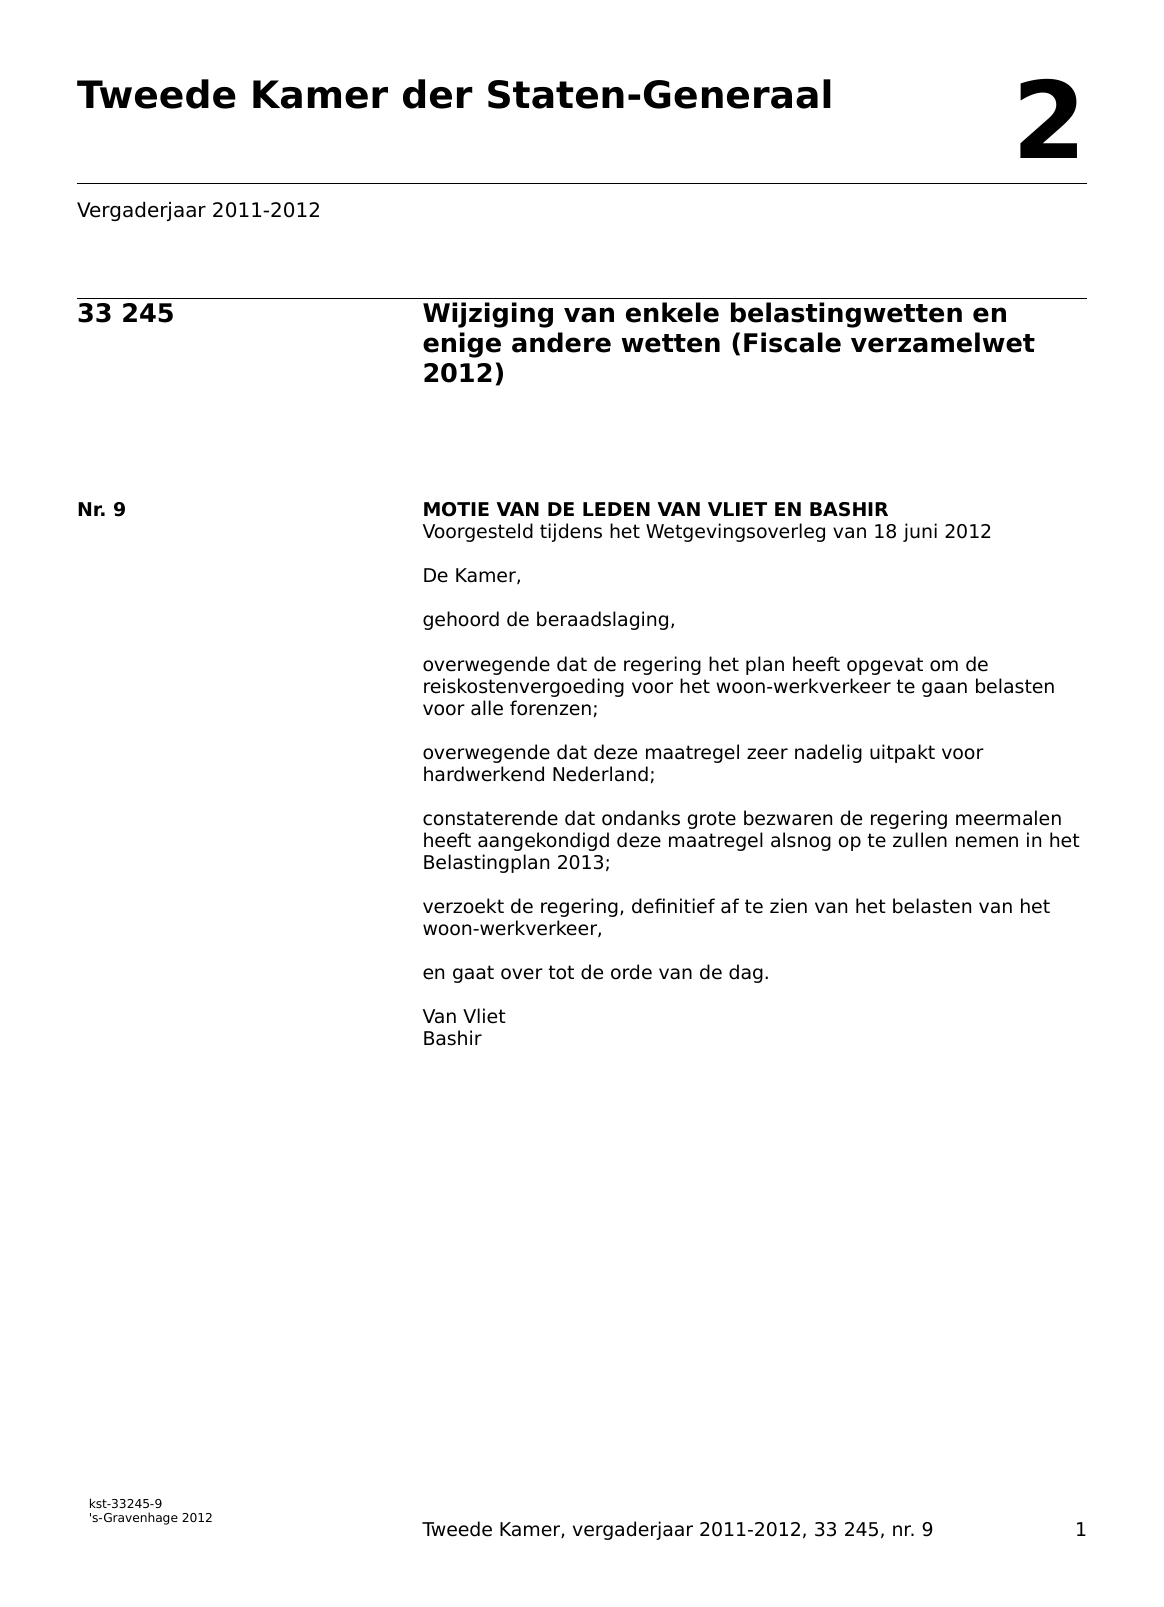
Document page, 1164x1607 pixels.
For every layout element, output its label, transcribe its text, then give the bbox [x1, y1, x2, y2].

table_header Tweede Kamer der Staten-Generaal [77, 59, 886, 183]
table_header 2 [886, 59, 1087, 183]
text De Kamer, [422, 565, 1087, 587]
table_cell Vergaderjaar 2011-2012 [77, 184, 1087, 298]
text overwegende dat de regering het plan heeft opgevat om de reiskostenvergoeding voor het woon-werkverkeer te gaan belasten voor alle forenzen; [422, 653, 1087, 719]
text kst-33245-9 [88, 1497, 323, 1511]
subtitle Nr. 9 MOTIE VAN DE LEDEN VAN VLIET EN BASHIR [77, 499, 1087, 521]
text 's-Gravenhage 2012 [88, 1511, 323, 1525]
text overwegende dat deze maatregel zeer nadelig uitpakt voor hardwerkend Nederland; [422, 742, 1087, 786]
text verzoekt de regering, definitief af te zien van het belasten van het woon-werkverkeer, [422, 896, 1087, 940]
text Voorgesteld tijdens het Wetgevingsoverleg van 18 juni 2012 [422, 521, 1087, 543]
text en gaat over tot de orde van de dag. [422, 962, 1087, 984]
text gehoord de beraadslaging, [422, 609, 1087, 631]
text constaterende dat ondanks grote bezwaren de regering meermalen heeft aangekondigd deze maatregel alsnog op te zullen nemen in het Belastingplan 2013; [422, 808, 1087, 874]
subtitle 33 245 Wijziging van enkele belastingwetten en enige andere wetten (Fiscale verzamelwet 2012) [77, 299, 1087, 388]
text Van Vliet [422, 1006, 1087, 1028]
text Bashir [422, 1028, 1087, 1050]
